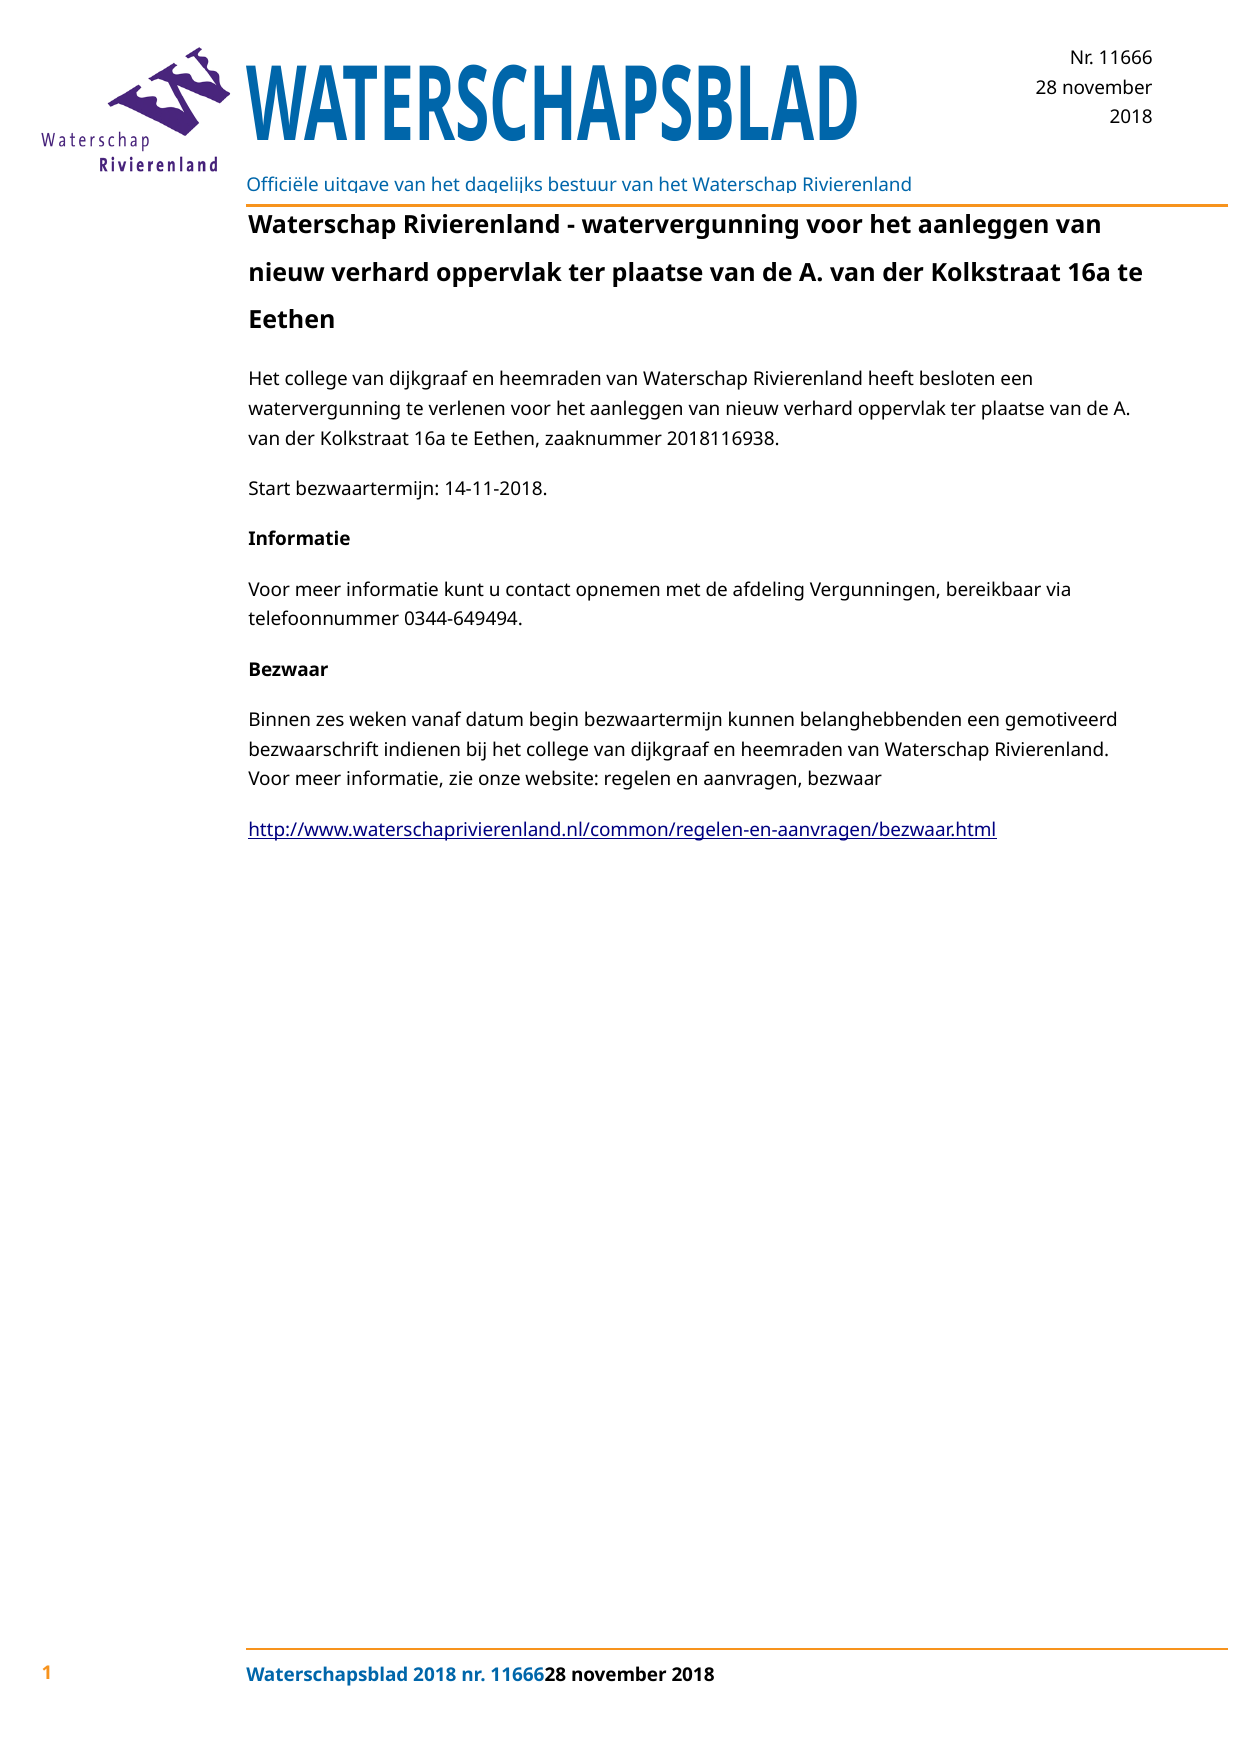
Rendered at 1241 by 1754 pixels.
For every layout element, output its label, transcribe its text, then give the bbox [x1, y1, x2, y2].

text Start bezwaartermijn: 14-11-2018. [248, 475, 1152, 501]
text Waterschap Rivierenland - watervergunning voor het aanleggen van nieuw verhard oppervlak ter plaatse van de A. van der Kolkstraat 16a te Eethen [248, 207, 1152, 336]
text Informatie [248, 526, 1152, 551]
text http://www.waterschaprivierenland.nl/common/regelen-en-aanvragen/bezwaar.html [248, 816, 1152, 842]
text Voor meer informatie kunt u contact opnemen met de afdeling Vergunningen, bereikbaar via telefoonnummer 0344-649494. [248, 576, 1152, 631]
text Binnen zes weken vanaf datum begin bezwaartermijn kunnen belanghebbenden een gemotiveerd bezwaarschrift indienen bij het college van dijkgraaf en heemraden van Waterschap Rivierenland. Voor meer informatie, zie onze website: regelen en aanvragen, bezwaar [248, 706, 1152, 791]
text Het college van dijkgraaf en heemraden van Waterschap Rivierenland heeft besloten een watervergunning te verlenen voor het aanleggen van nieuw verhard oppervlak ter plaatse van de A. van der Kolkstraat 16a te Eethen, zaaknummer 2018116938. [248, 366, 1152, 450]
picture [41, 47, 231, 172]
text Bezwaar [248, 656, 1152, 682]
